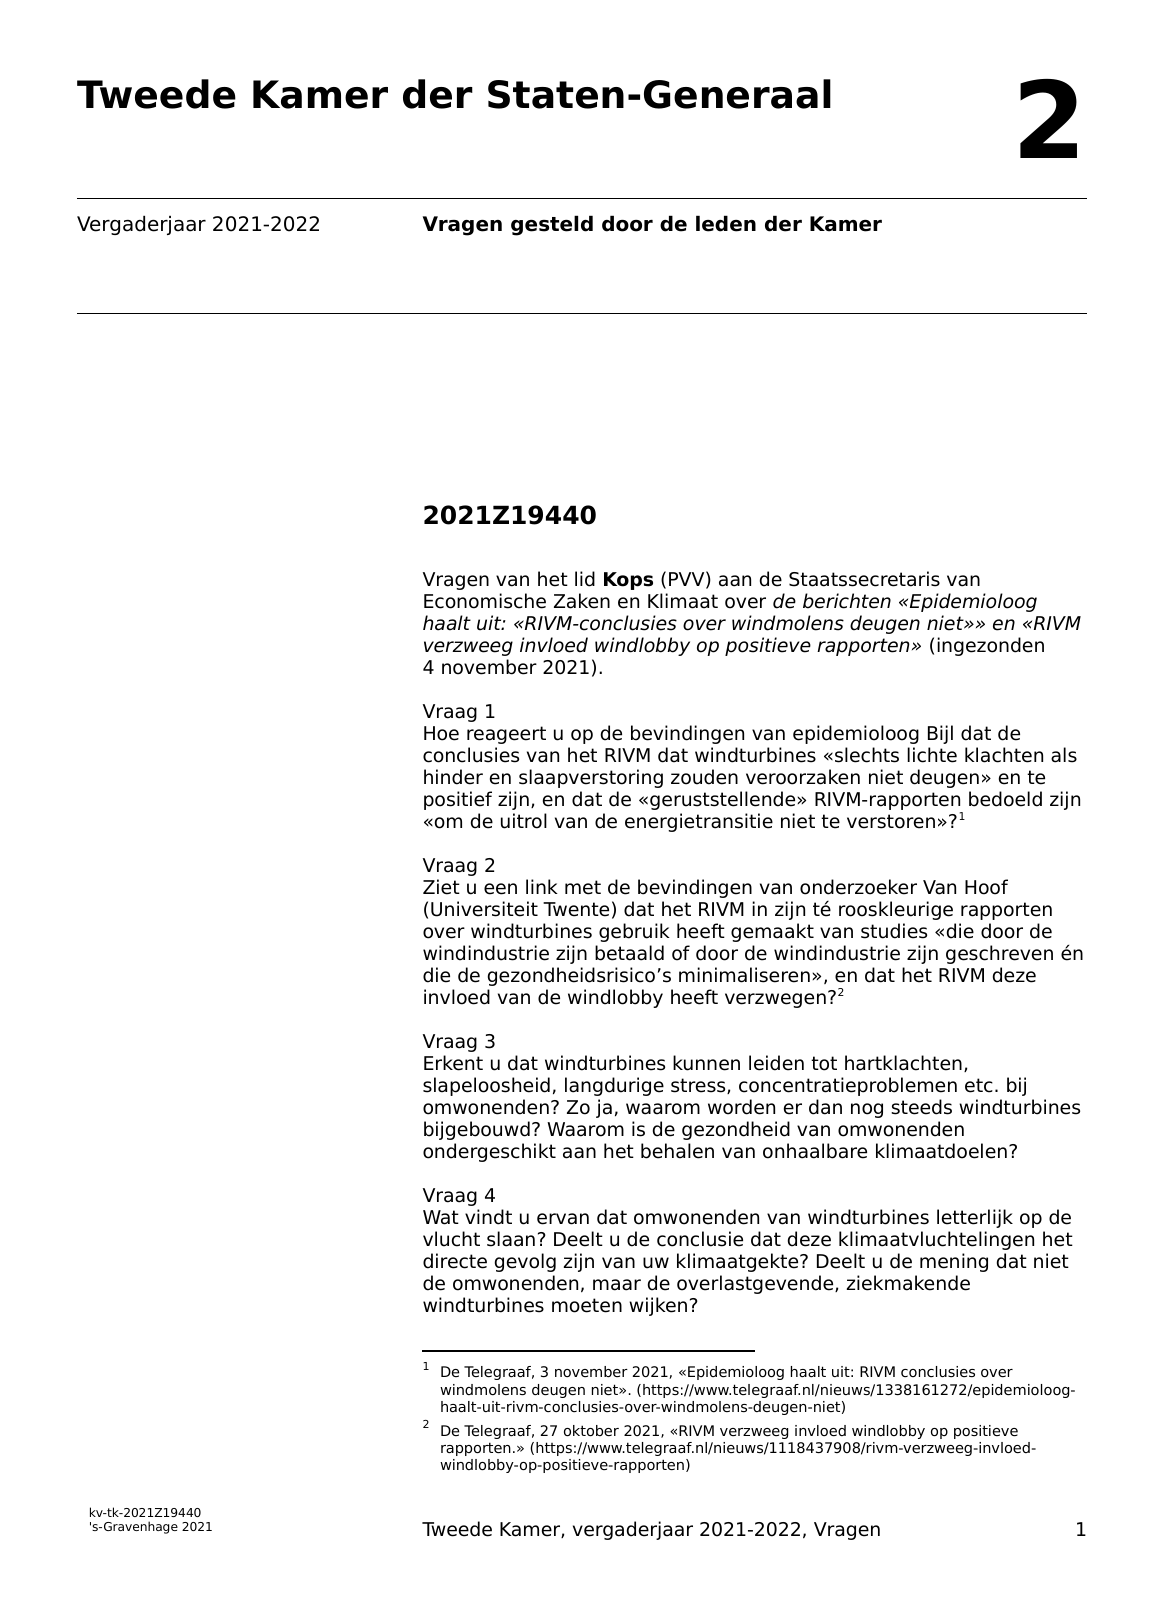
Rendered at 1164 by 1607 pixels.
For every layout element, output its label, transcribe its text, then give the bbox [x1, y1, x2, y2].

text Ziet u een link met de bevindingen van onderzoeker Van Hoof (Universiteit Twente) dat het RIVM in zijn té rooskleurige rapporten over windturbines gebruik heeft gemaakt van studies «die door de windindustrie zijn betaald of door de windindustrie zijn geschreven én die de gezondheidsrisico’s minimaliseren», en dat het RIVM deze invloed van de windlobby heeft verzwegen? [422, 877, 1087, 1009]
text 2021Z19440 [422, 501, 1087, 531]
text Hoe reageert u op de bevindingen van epidemioloog Bijl dat de conclusies van het RIVM dat windturbines «slechts lichte klachten als hinder en slaapverstoring zouden veroorzaken niet deugen» en te positief zijn, en dat de «geruststellende» RIVM-rapporten bedoeld zijn «om de uitrol van de energietransitie niet te verstoren»? [422, 723, 1087, 833]
table_header Tweede Kamer der Staten-Generaal [77, 59, 886, 198]
text Vraag 2 [422, 855, 1087, 877]
text Vraag 1 [422, 701, 1087, 723]
table_header 2 [886, 59, 1087, 198]
text Vraag 3 [422, 1031, 1087, 1053]
text Vraag 4 [422, 1185, 1087, 1207]
text De Telegraaf, 27 oktober 2021, «RIVM verzweeg invloed windlobby op positieve rapporten.» (https://www.telegraaf.nl/nieuws/1118437908/rivm-verzweeg-invloed-windlobby-op-positieve-rapporten) [422, 1418, 1087, 1474]
text Erkent u dat windturbines kunnen leiden tot hartklachten, slapeloosheid, langdurige stress, concentratieproblemen etc. bij omwonenden? Zo ja, waarom worden er dan nog steeds windturbines bijgebouwd? Waarom is de gezondheid van omwonenden ondergeschikt aan het behalen van onhaalbare klimaatdoelen? [422, 1053, 1087, 1163]
text Wat vindt u ervan dat omwonenden van windturbines letterlijk op de vlucht slaan? Deelt u de conclusie dat deze klimaatvluchtelingen het directe gevolg zijn van uw klimaatgekte? Deelt u de mening dat niet de omwonenden, maar de overlastgevende, ziekmakende windturbines moeten wijken? [422, 1207, 1087, 1317]
text De Telegraaf, 3 november 2021, «Epidemioloog haalt uit: RIVM conclusies over windmolens deugen niet». (https://www.telegraaf.nl/nieuws/1338161272/epidemioloog-haalt-uit-rivm-conclusies-over-windmolens-deugen-niet) [422, 1360, 1087, 1416]
text Vragen van het lid Kops (PVV) aan de Staatssecretaris van Economische Zaken en Klimaat over de berichten «Epidemioloog haalt uit: «RIVM-conclusies over windmolens deugen niet»» en «RIVM verzweeg invloed windlobby op positieve rapporten» (ingezonden 4 november 2021). [422, 569, 1087, 679]
table_cell Vergaderjaar 2021-2022 [77, 199, 422, 313]
table_cell Vragen gesteld door de leden der Kamer [422, 199, 1087, 313]
text 's-Gravenhage 2021 [88, 1520, 323, 1534]
text kv-tk-2021Z19440 [88, 1506, 323, 1520]
